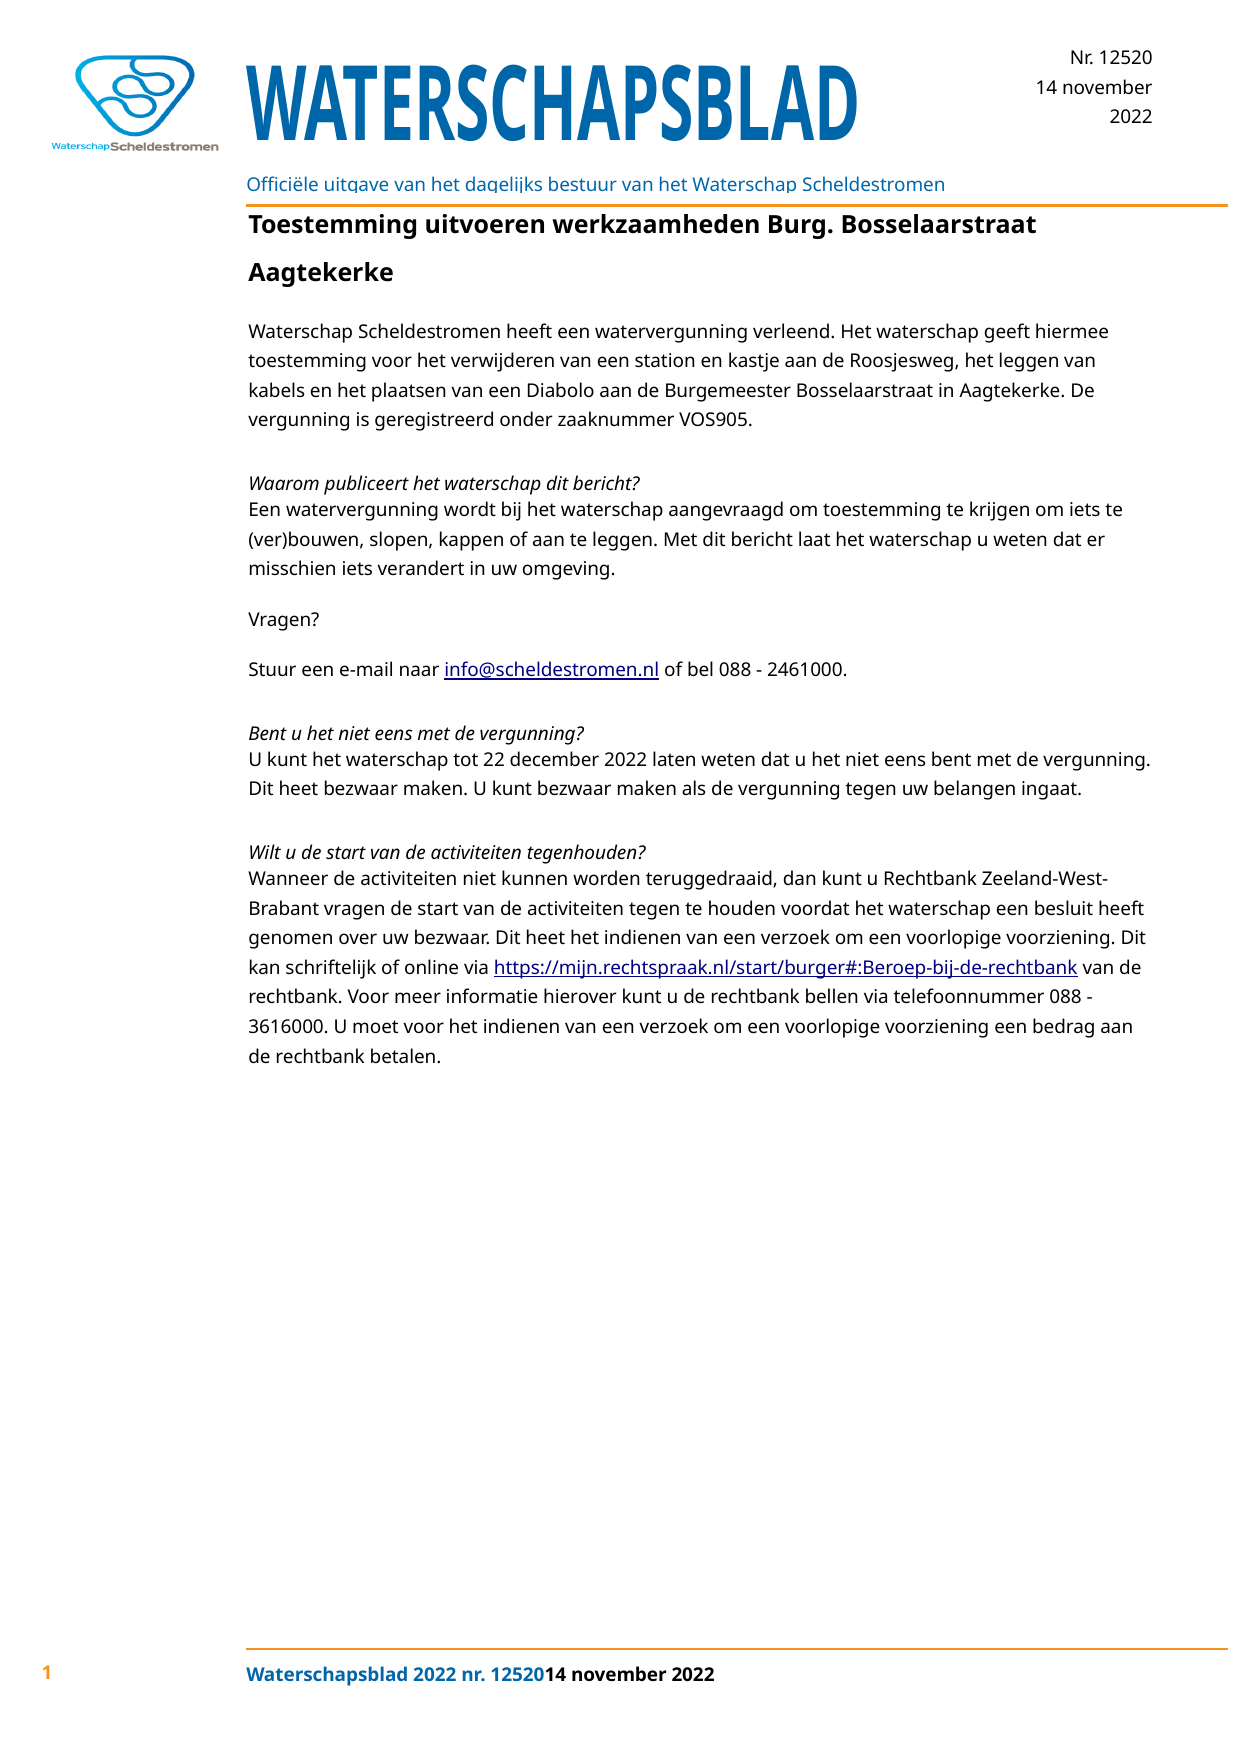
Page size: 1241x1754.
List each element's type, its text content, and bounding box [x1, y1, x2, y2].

text Bent u het niet eens met de vergunning? [248, 720, 1152, 746]
text Waarom publiceert het waterschap dit bericht? [248, 471, 1152, 496]
text Een watervergunning wordt bij het waterschap aangevraagd om toestemming te krijgen om iets te (ver)bouwen, slopen, kappen of aan te leggen. Met dit bericht laat het waterschap u weten dat er misschien iets verandert in uw omgeving. [248, 496, 1152, 581]
text Wanneer de activiteiten niet kunnen worden teruggedraaid, dan kunt u Rechtbank Zeeland-West-Brabant vragen de start van de activiteiten tegen te houden voordat het waterschap een besluit heeft genomen over uw bezwaar. Dit heet het indienen van een verzoek om een voorlopige voorziening. Dit kan schriftelijk of online via https://mijn.rechtspraak.nl/start/burger#:Beroep-bij-de-rechtbank van de rechtbank. Voor meer informatie hierover kunt u de rechtbank bellen via telefoonnummer 088 - 3616000. U moet voor het indienen van een verzoek om een voorlopige voorziening een bedrag aan de rechtbank betalen. [248, 865, 1152, 1068]
text Stuur een e-mail naar info@scheldestromen.nl of bel 088 - 2461000. [248, 656, 1152, 682]
text Waterschap Scheldestromen heeft een watervergunning verleend. Het waterschap geeft hiermee toestemming voor het verwijderen van een station en kastje aan de Roosjesweg, het leggen van kabels en het plaatsen van een Diabolo aan de Burgemeester Bosselaarstraat in Aagtekerke. De vergunning is geregistreerd onder zaaknummer VOS905. [248, 318, 1152, 432]
text U kunt het waterschap tot 22 december 2022 laten weten dat u het niet eens bent met de vergunning. Dit heet bezwaar maken. U kunt bezwaar maken als de vergunning tegen uw belangen ingaat. [248, 746, 1152, 801]
picture [41, 47, 231, 172]
text Toestemming uitvoeren werkzaamheden Burg. Bosselaarstraat Aagtekerke [248, 207, 1152, 288]
text Wilt u de start van de activiteiten tegenhouden? [248, 839, 1152, 865]
text Vragen? [248, 606, 1152, 632]
